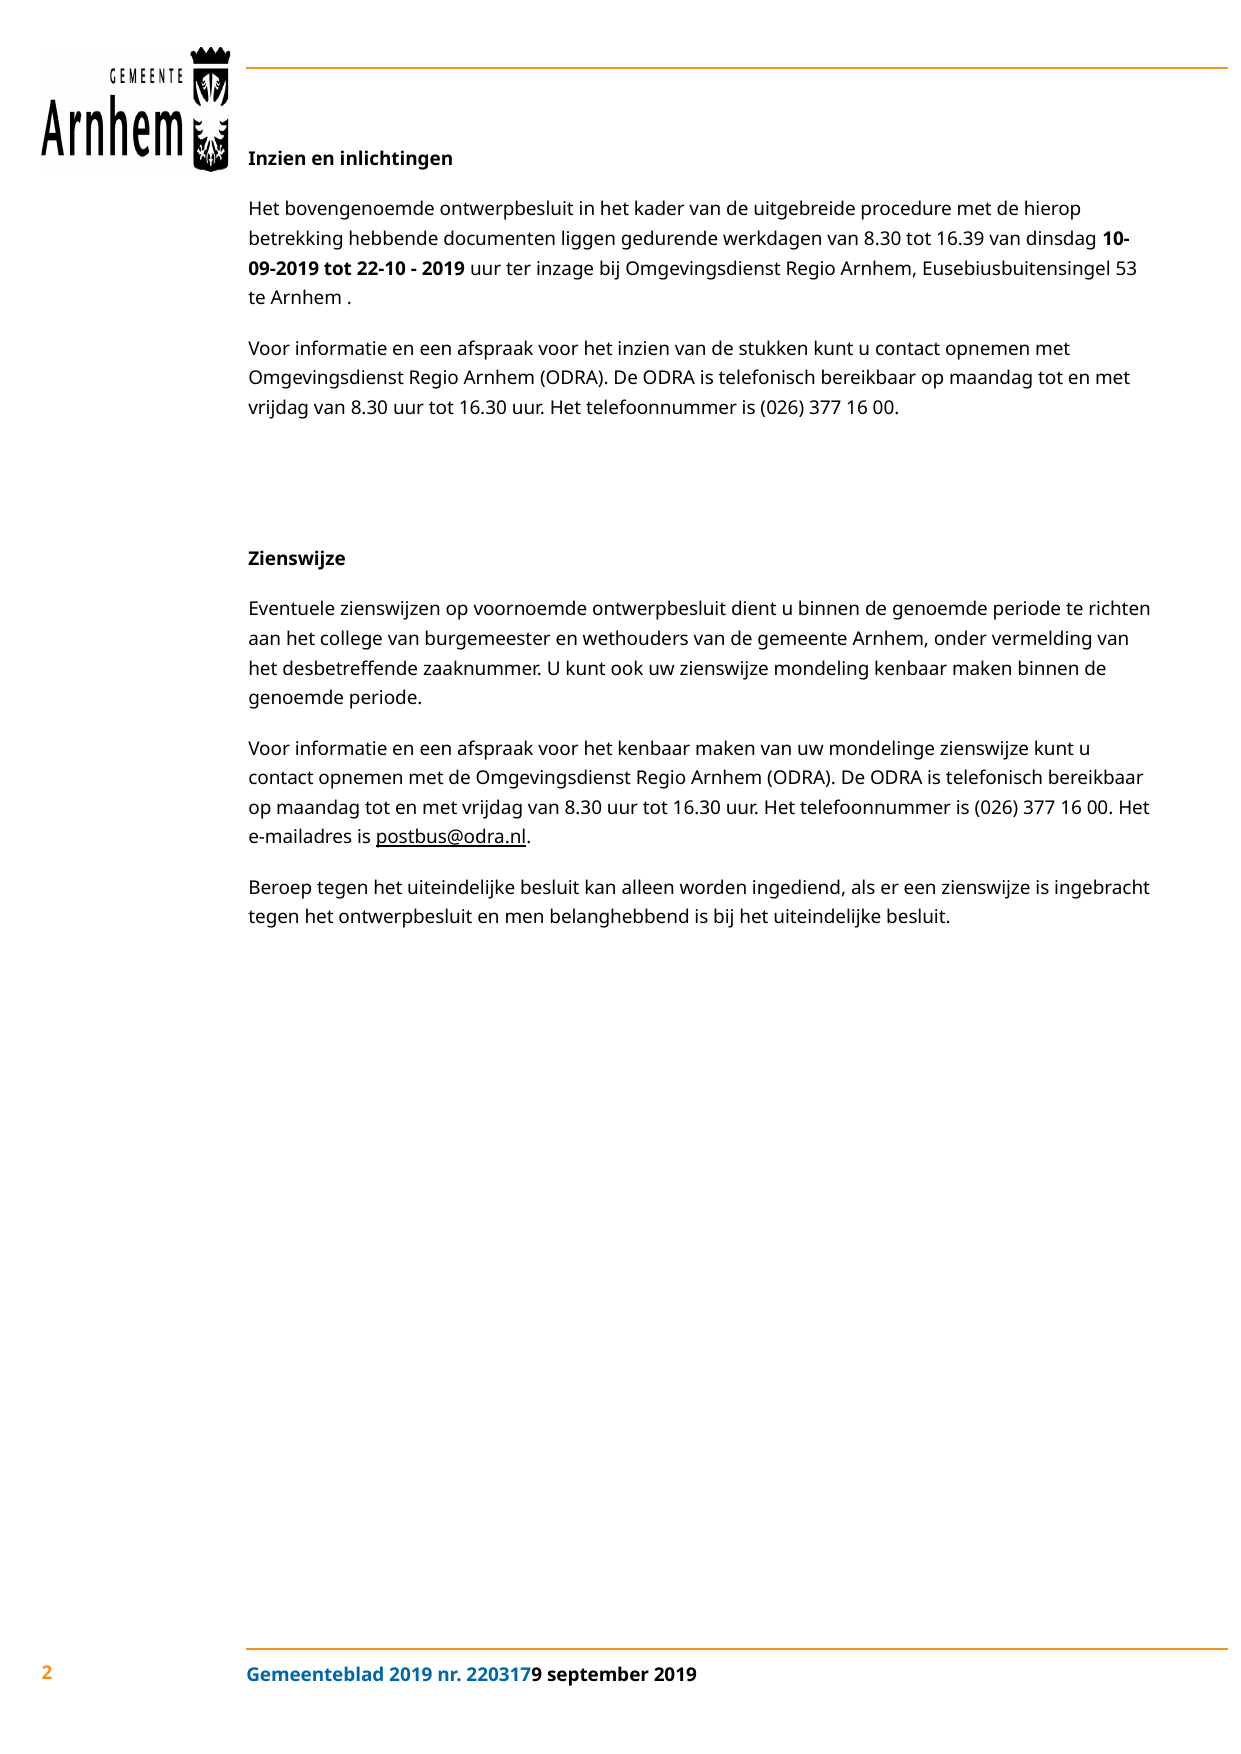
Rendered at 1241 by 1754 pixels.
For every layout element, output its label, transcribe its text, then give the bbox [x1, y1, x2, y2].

picture [41, 47, 231, 172]
text Voor informatie en een afspraak voor het inzien van de stukken kunt u contact opnemen met Omgevingsdienst Regio Arnhem (ODRA). De ODRA is telefonisch bereikbaar op maandag tot en met vrijdag van 8.30 uur tot 16.30 uur. Het telefoonnummer is (026) 377 16 00. [248, 335, 1152, 420]
text Voor informatie en een afspraak voor het kenbaar maken van uw mondelinge zienswijze kunt u contact opnemen met de Omgevingsdienst Regio Arnhem (ODRA). De ODRA is telefonisch bereikbaar op maandag tot en met vrijdag van 8.30 uur tot 16.30 uur. Het telefoonnummer is (026) 377 16 00. Het e-mailadres is postbus@odra.nl. [248, 735, 1152, 849]
text Het bovengenoemde ontwerpbesluit in het kader van de uitgebreide procedure met de hierop betrekking hebbende documenten liggen gedurende werkdagen van 8.30 tot 16.39 van dinsdag 10-09-2019 tot 22-10 - 2019 uur ter inzage bij Omgevingsdienst Regio Arnhem, Eusebiusbuitensingel 53 te Arnhem . [248, 196, 1152, 310]
text Beroep tegen het uiteindelijke besluit kan alleen worden ingediend, als er een zienswijze is ingebracht tegen het ontwerpbesluit en men belanghebbend is bij het uiteindelijke besluit. [248, 874, 1152, 929]
text Inzien en inlichtingen [248, 145, 1152, 171]
text Zienswijze [248, 545, 1152, 571]
text Eventuele zienswijzen op voornoemde ontwerpbesluit dient u binnen de genoemde periode te richten aan het college van burgemeester en wethouders van de gemeente Arnhem, onder vermelding van het desbetreffende zaaknummer. U kunt ook uw zienswijze mondeling kenbaar maken binnen de genoemde periode. [248, 596, 1152, 710]
